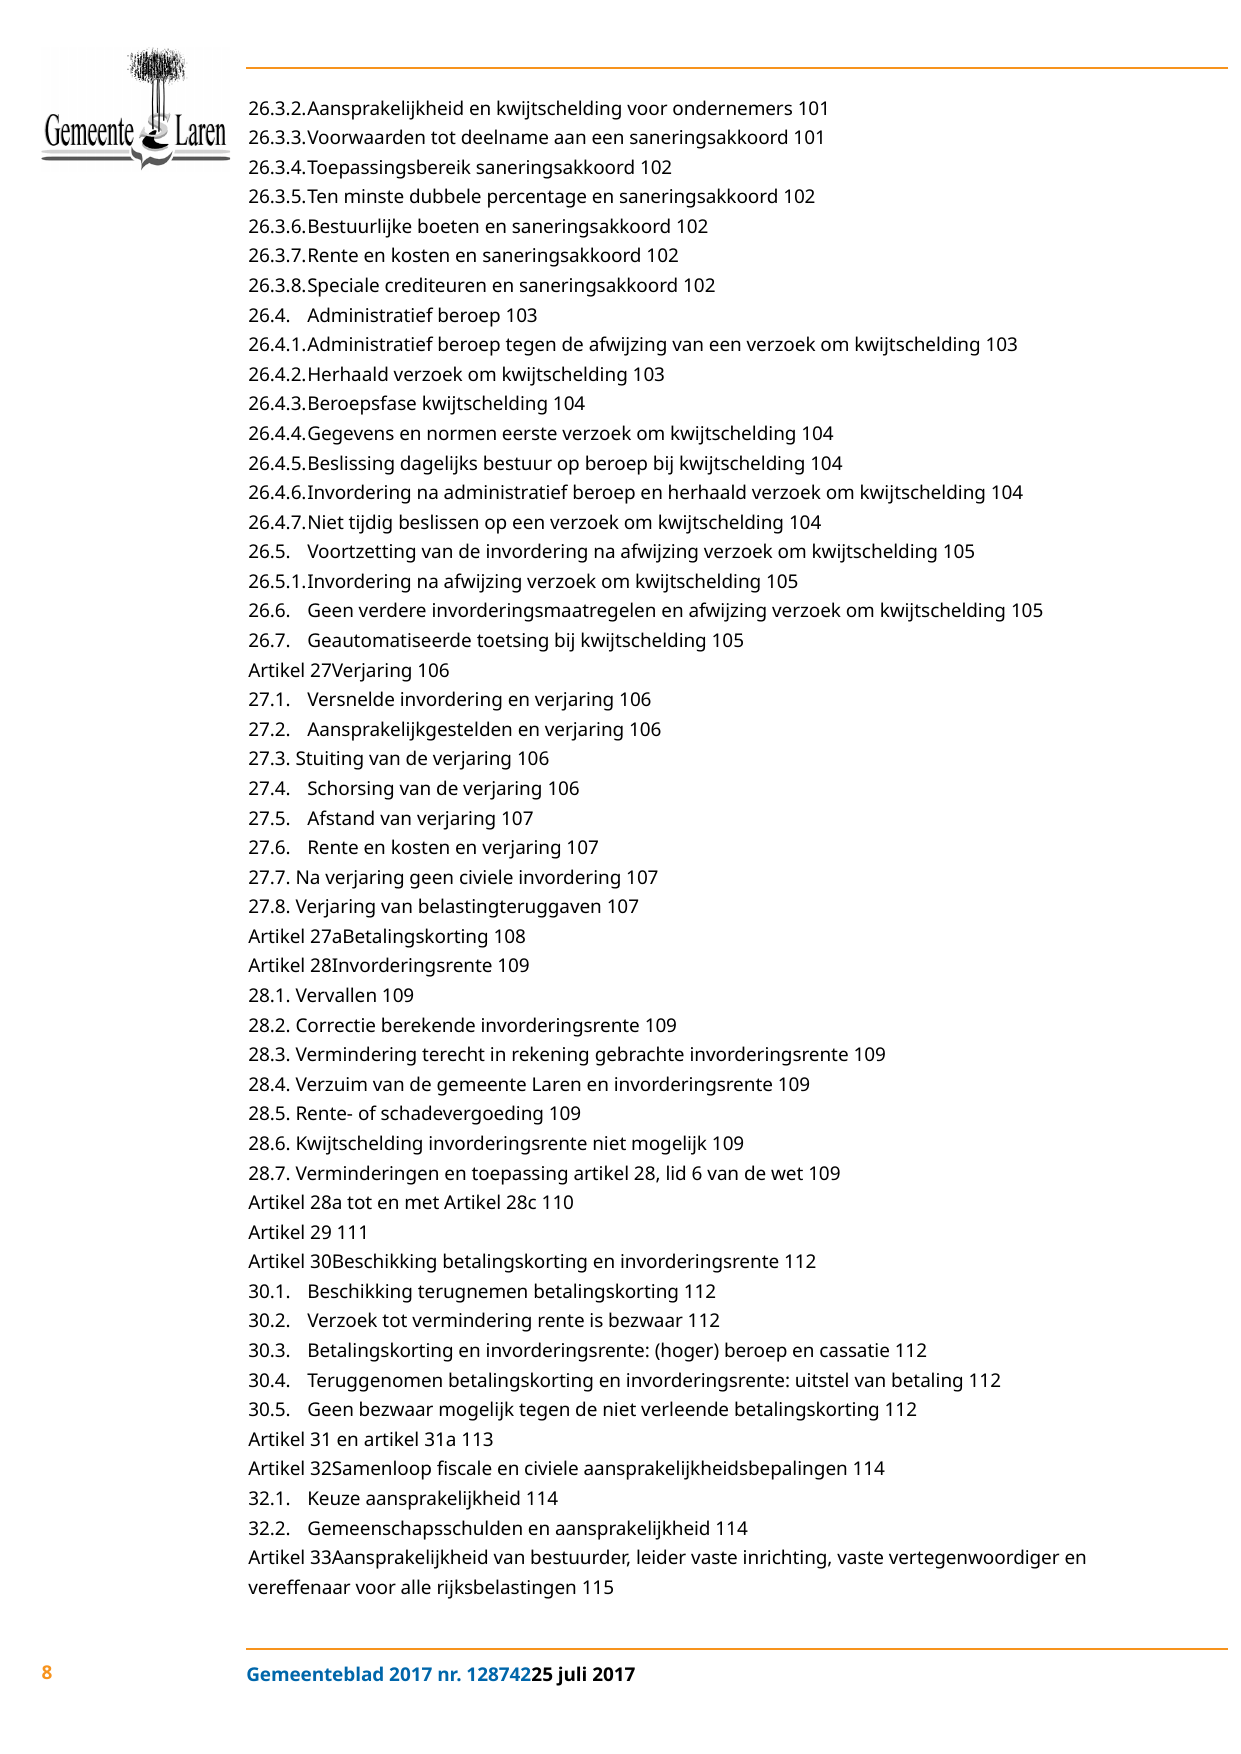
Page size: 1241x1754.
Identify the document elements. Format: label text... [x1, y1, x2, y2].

text Artikel 31 en artikel 31a 113 [248, 1426, 1152, 1452]
list Beslissing dagelijks bestuur op beroep bij kwijtschelding 104 [248, 450, 1152, 476]
text Artikel 27Verjaring 106 [248, 657, 1152, 683]
list Geen verdere invorderingsmaatregelen en afwijzing verzoek om kwijtschelding 105 [248, 598, 1152, 623]
list Aansprakelijkgestelden en verjaring 106 [248, 716, 1152, 742]
list Herhaald verzoek om kwijtschelding 103 [248, 361, 1152, 387]
list Beschikking terugnemen betalingskorting 112 [248, 1278, 1152, 1304]
text Artikel 28Invorderingsrente 109 [248, 953, 1152, 978]
text Artikel 28a tot en met Artikel 28c 110 [248, 1189, 1152, 1215]
text 28.7. Verminderingen en toepassing artikel 28, lid 6 van de wet 109 [248, 1160, 1152, 1186]
list Administratief beroep 103 [248, 302, 1152, 328]
list Invordering na administratief beroep en herhaald verzoek om kwijtschelding 104 [248, 479, 1152, 505]
list Aansprakelijkheid en kwijtschelding voor ondernemers 101 [248, 95, 1152, 121]
text 28.5. Rente- of schadevergoeding 109 [248, 1101, 1152, 1126]
list Speciale crediteuren en saneringsakkoord 102 [248, 272, 1152, 298]
list Geen bezwaar mogelijk tegen de niet verleende betalingskorting 112 [248, 1396, 1152, 1422]
list Betalingskorting en invorderingsrente: (hoger) beroep en cassatie 112 [248, 1337, 1152, 1363]
list Ten minste dubbele percentage en saneringsakkoord 102 [248, 183, 1152, 209]
text 28.4. Verzuim van de gemeente Laren en invorderingsrente 109 [248, 1071, 1152, 1097]
list Invordering na afwijzing verzoek om kwijtschelding 105 [248, 568, 1152, 594]
text 28.3. Vermindering terecht in rekening gebrachte invorderingsrente 109 [248, 1041, 1152, 1067]
text 27.7. Na verjaring geen civiele invordering 107 [248, 864, 1152, 890]
text Artikel 32Samenloop fiscale en civiele aansprakelijkheidsbepalingen 114 [248, 1456, 1152, 1481]
list Voortzetting van de invordering na afwijzing verzoek om kwijtschelding 105 [248, 538, 1152, 564]
picture [41, 47, 231, 172]
list Gemeenschapsschulden en aansprakelijkheid 114 [248, 1515, 1152, 1541]
list Administratief beroep tegen de afwijzing van een verzoek om kwijtschelding 103 [248, 331, 1152, 357]
list Afstand van verjaring 107 [248, 805, 1152, 831]
list Toepassingsbereik saneringsakkoord 102 [248, 154, 1152, 180]
list Keuze aansprakelijkheid 114 [248, 1485, 1152, 1511]
list Versnelde invordering en verjaring 106 [248, 686, 1152, 712]
text Artikel 27aBetalingskorting 108 [248, 923, 1152, 949]
text 28.6. Kwijtschelding invorderingsrente niet mogelijk 109 [248, 1130, 1152, 1156]
list Voorwaarden tot deelname aan een saneringsakkoord 101 [248, 124, 1152, 150]
list Geautomatiseerde toetsing bij kwijtschelding 105 [248, 627, 1152, 653]
list Rente en kosten en verjaring 107 [248, 834, 1152, 860]
list Gegevens en normen eerste verzoek om kwijtschelding 104 [248, 420, 1152, 446]
text 27.8. Verjaring van belastingteruggaven 107 [248, 893, 1152, 919]
list Verzoek tot vermindering rente is bezwaar 112 [248, 1308, 1152, 1333]
list Niet tijdig beslissen op een verzoek om kwijtschelding 104 [248, 509, 1152, 535]
text 28.2. Correctie berekende invorderingsrente 109 [248, 1012, 1152, 1038]
text 28.1. Vervallen 109 [248, 982, 1152, 1008]
text Artikel 33Aansprakelijkheid van bestuurder, leider vaste inrichting, vaste vertegenwoordiger en vereffenaar voor alle rijksbelastingen 115 [248, 1544, 1152, 1600]
list Teruggenomen betalingskorting en invorderingsrente: uitstel van betaling 112 [248, 1367, 1152, 1393]
text 27.3. Stuiting van de verjaring 106 [248, 746, 1152, 771]
list Rente en kosten en saneringsakkoord 102 [248, 243, 1152, 268]
text Artikel 29 111 [248, 1219, 1152, 1245]
list Beroepsfase kwijtschelding 104 [248, 391, 1152, 416]
text Artikel 30Beschikking betalingskorting en invorderingsrente 112 [248, 1248, 1152, 1274]
list Bestuurlijke boeten en saneringsakkoord 102 [248, 213, 1152, 239]
list Schorsing van de verjaring 106 [248, 775, 1152, 801]
